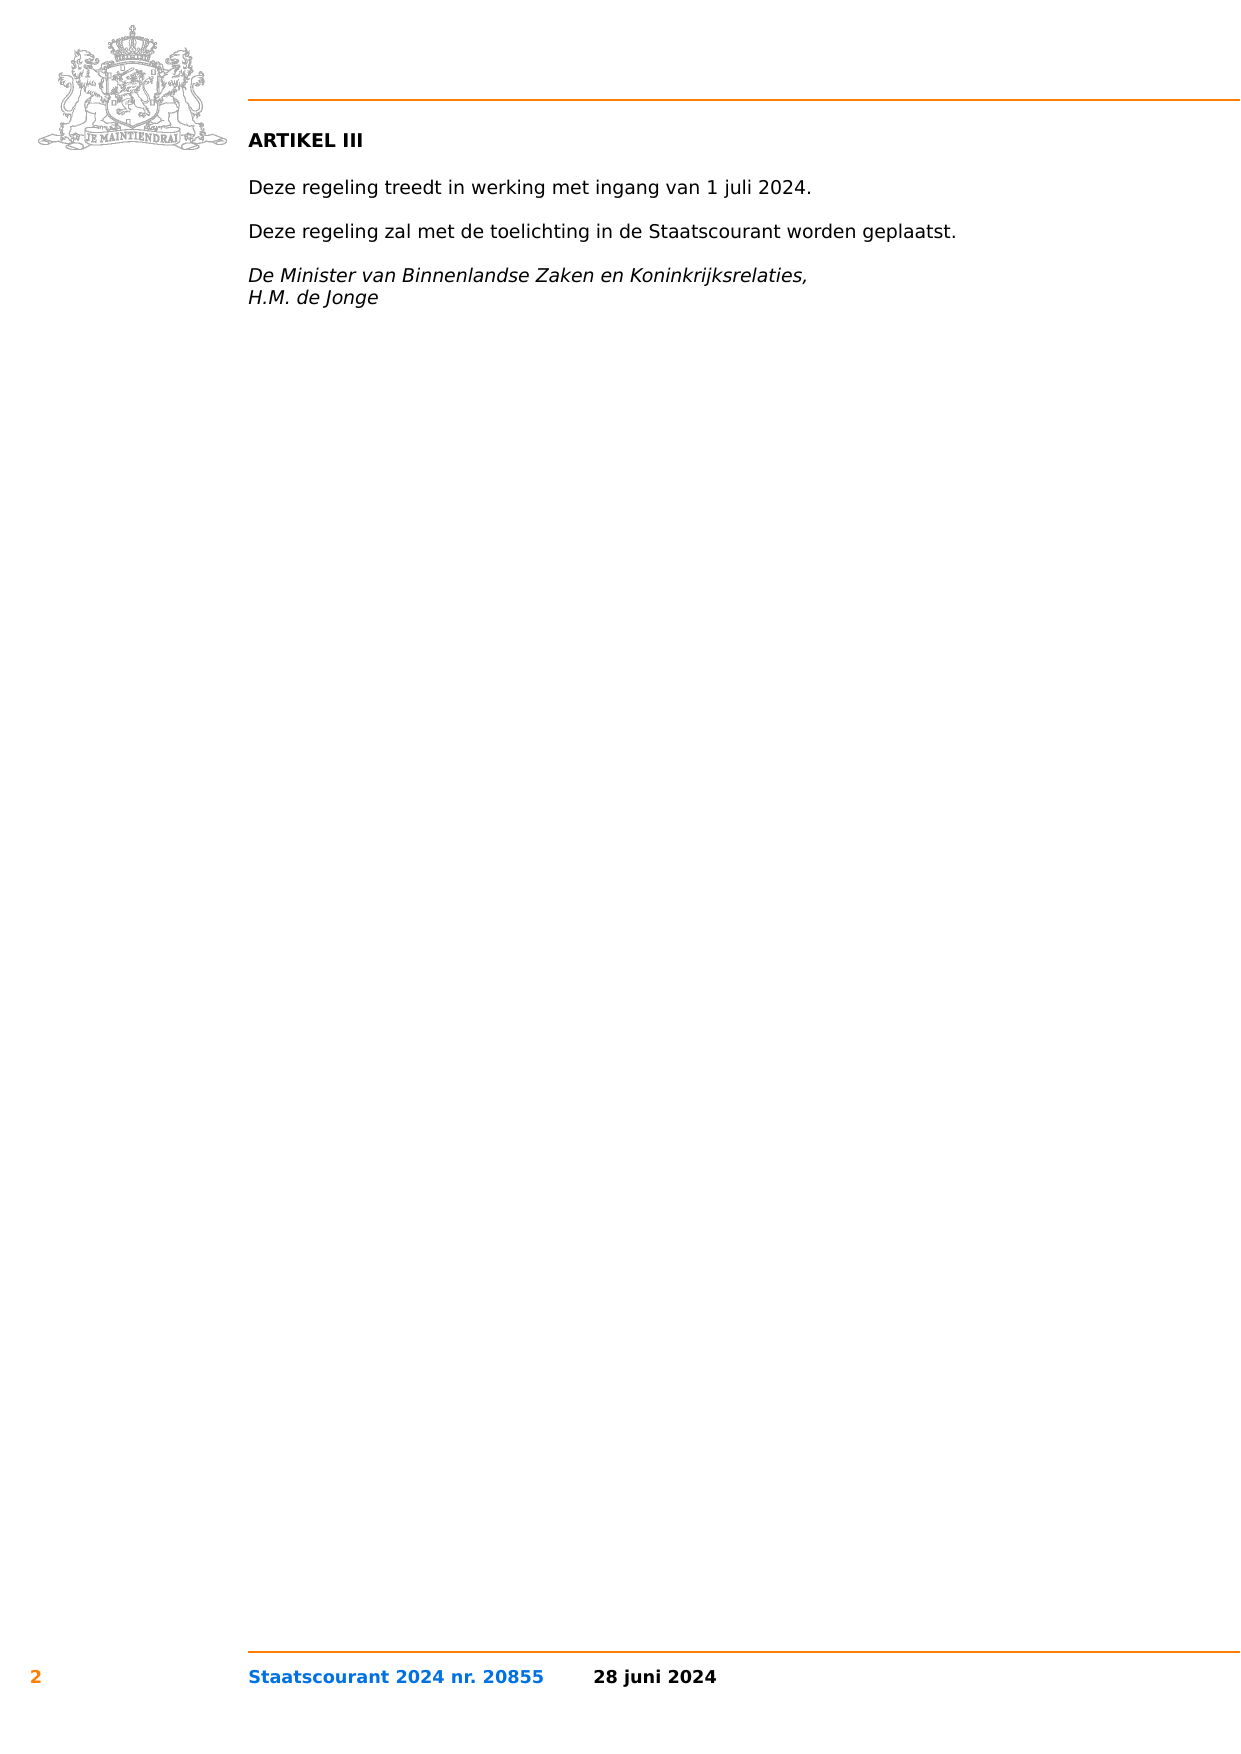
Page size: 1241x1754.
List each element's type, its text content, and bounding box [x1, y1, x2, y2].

text De Minister van Binnenlandse Zaken en Koninkrijksrelaties, H.M. de Jonge [248, 264, 1163, 308]
text Deze regeling zal met de toelichting in de Staatscourant worden geplaatst. [248, 221, 1163, 243]
text Deze regeling treedt in werking met ingang van 1 juli 2024. [248, 177, 1163, 199]
subtitle ARTIKEL III [248, 130, 1163, 152]
picture [38, 25, 227, 150]
